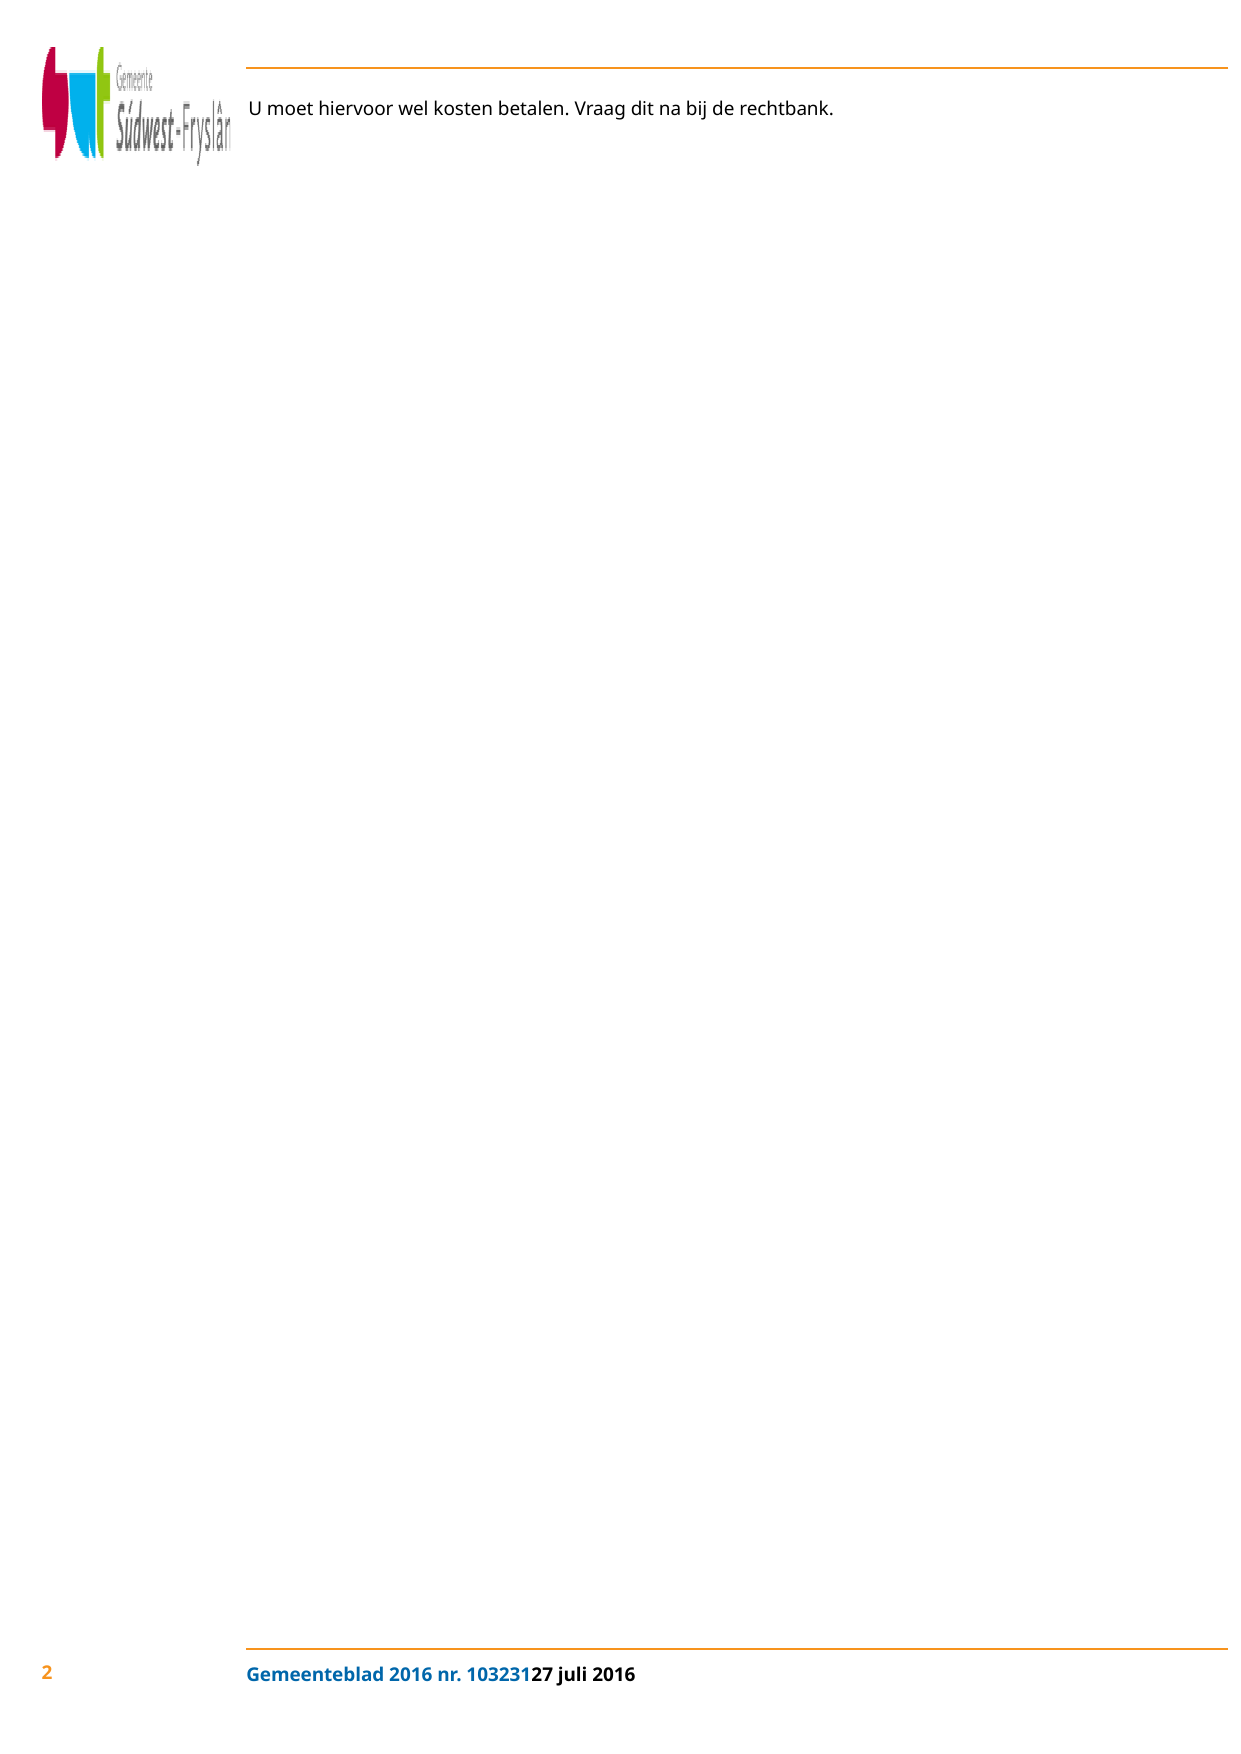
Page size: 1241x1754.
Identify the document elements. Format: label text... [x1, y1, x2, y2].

picture [41, 47, 231, 172]
text U moet hiervoor wel kosten betalen. Vraag dit na bij de rechtbank. [248, 95, 1152, 121]
